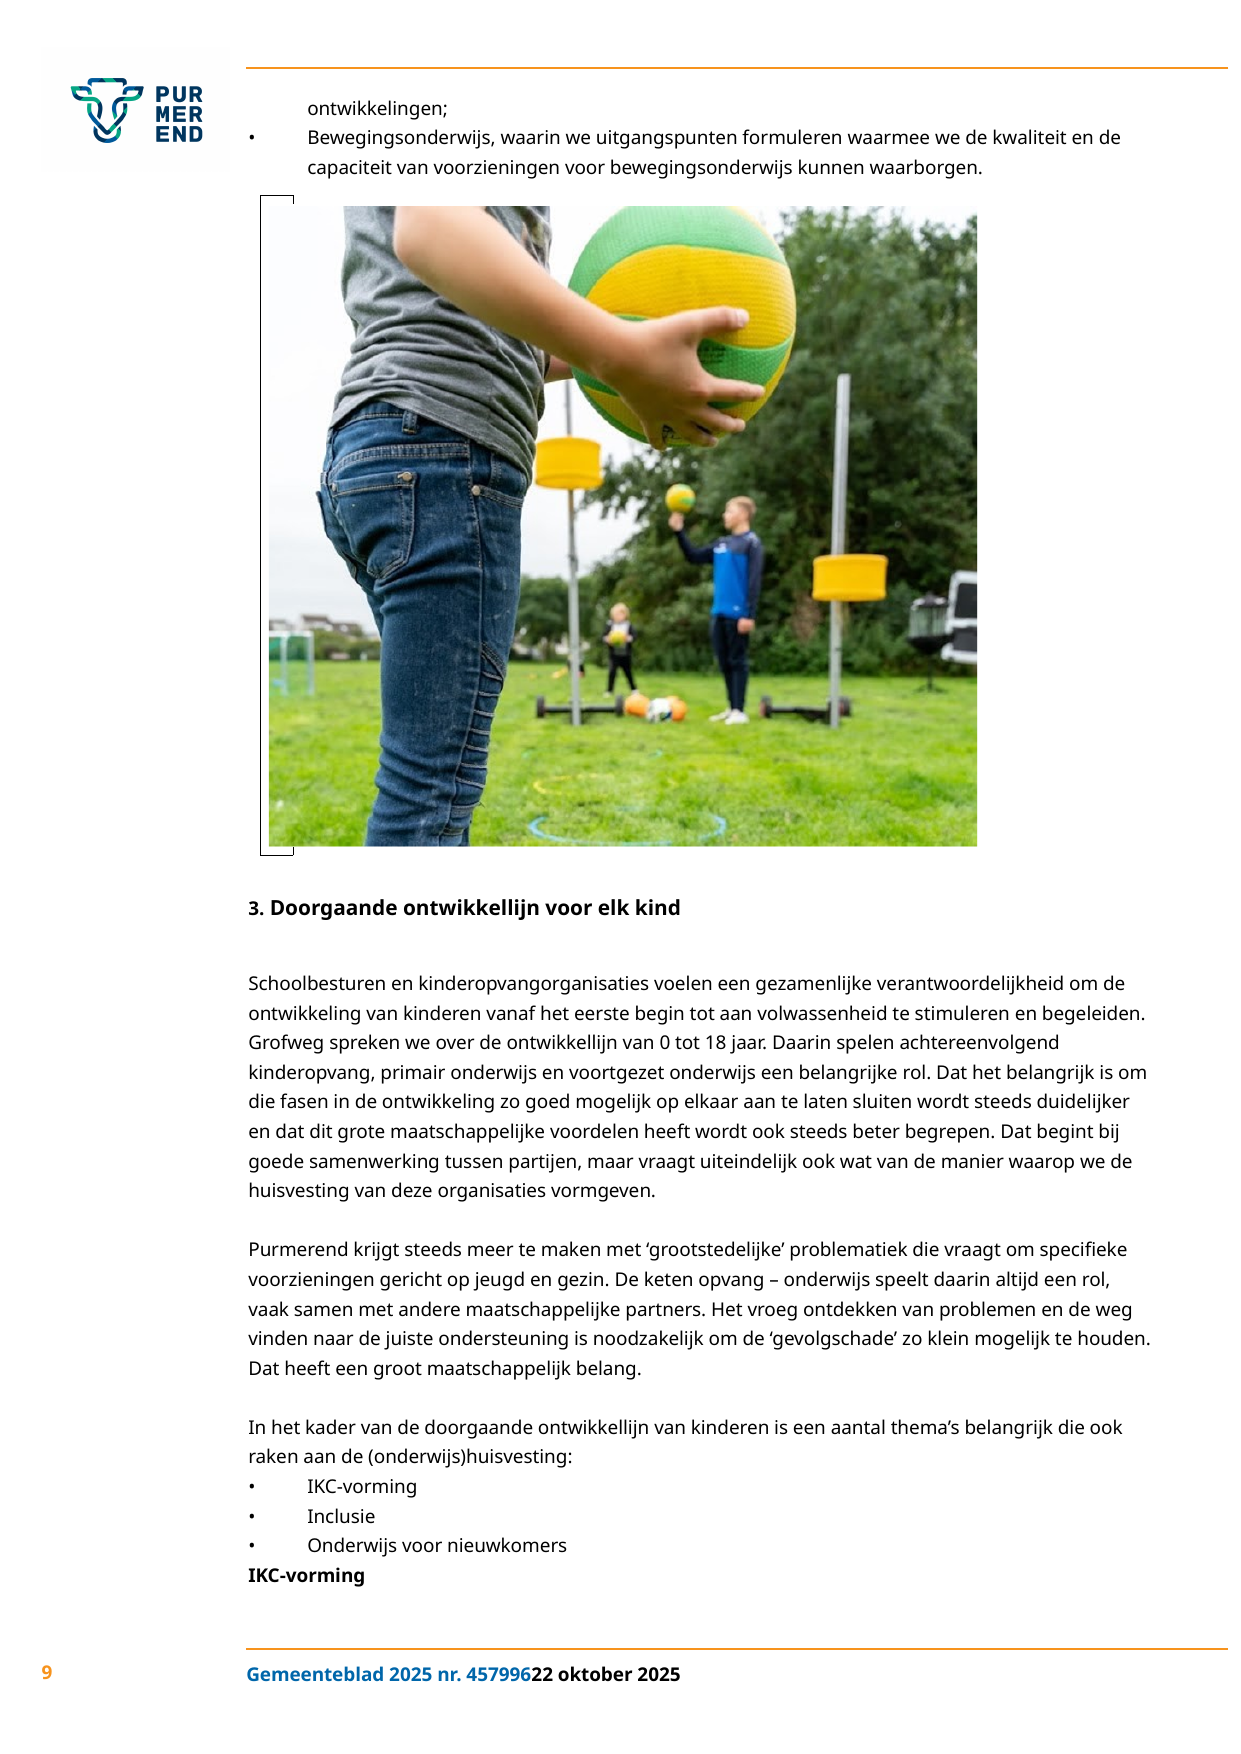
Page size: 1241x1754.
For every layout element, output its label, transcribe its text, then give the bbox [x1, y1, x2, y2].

picture [41, 47, 231, 172]
text In het kader van de doorgaande ontwikkellijn van kinderen is een aantal thema’s belangrijk die ook raken aan de (onderwijs)huisvesting: [248, 1414, 1152, 1469]
text 3. Doorgaande ontwikkellijn voor elk kind [248, 893, 1152, 921]
list Inclusie [248, 1503, 1152, 1529]
text Purmerend krijgt steeds meer te maken met ‘grootstedelijke’ problematiek die vraagt om specifieke voorzieningen gericht op jeugd en gezin. De keten opvang – onderwijs speelt daarin altijd een rol, vaak samen met andere maatschappelijke partners. Het vroeg ontdekken van problemen en de weg vinden naar de juiste ondersteuning is noodzakelijk om de ‘gevolgschade’ zo klein mogelijk te houden. Dat heeft een groot maatschappelijk belang. [248, 1237, 1152, 1381]
list Onderwijs voor nieuwkomers [248, 1532, 1152, 1558]
list Bewegingsonderwijs, waarin we uitgangspunten formuleren waarmee we de kwaliteit en de capaciteit van voorzieningen voor bewegingsonderwijs kunnen waarborgen. [248, 124, 1152, 180]
text Schoolbesturen en kinderopvangorganisaties voelen een gezamenlijke verantwoordelijkheid om de ontwikkeling van kinderen vanaf het eerste begin tot aan volwassenheid te stimuleren en begeleiden. Grofweg spreken we over de ontwikkellijn van 0 tot 18 jaar. Daarin spelen achtereenvolgend kinderopvang, primair onderwijs en voortgezet onderwijs een belangrijke rol. Dat het belangrijk is om die fasen in de ontwikkeling zo goed mogelijk op elkaar aan te laten sluiten wordt steeds duidelijker en dat dit grote maatschappelijke voordelen heeft wordt ook steeds beter begrepen. Dat begint bij goede samenwerking tussen partijen, maar vraagt uiteindelijk ook wat van de manier waarop we de huisvesting van deze organisaties vormgeven. [248, 970, 1152, 1203]
text IKC-vorming [248, 1562, 1152, 1588]
list IKC-vorming [248, 1473, 1152, 1499]
list ontwikkelingen; [248, 95, 1152, 121]
picture [268, 204, 978, 847]
